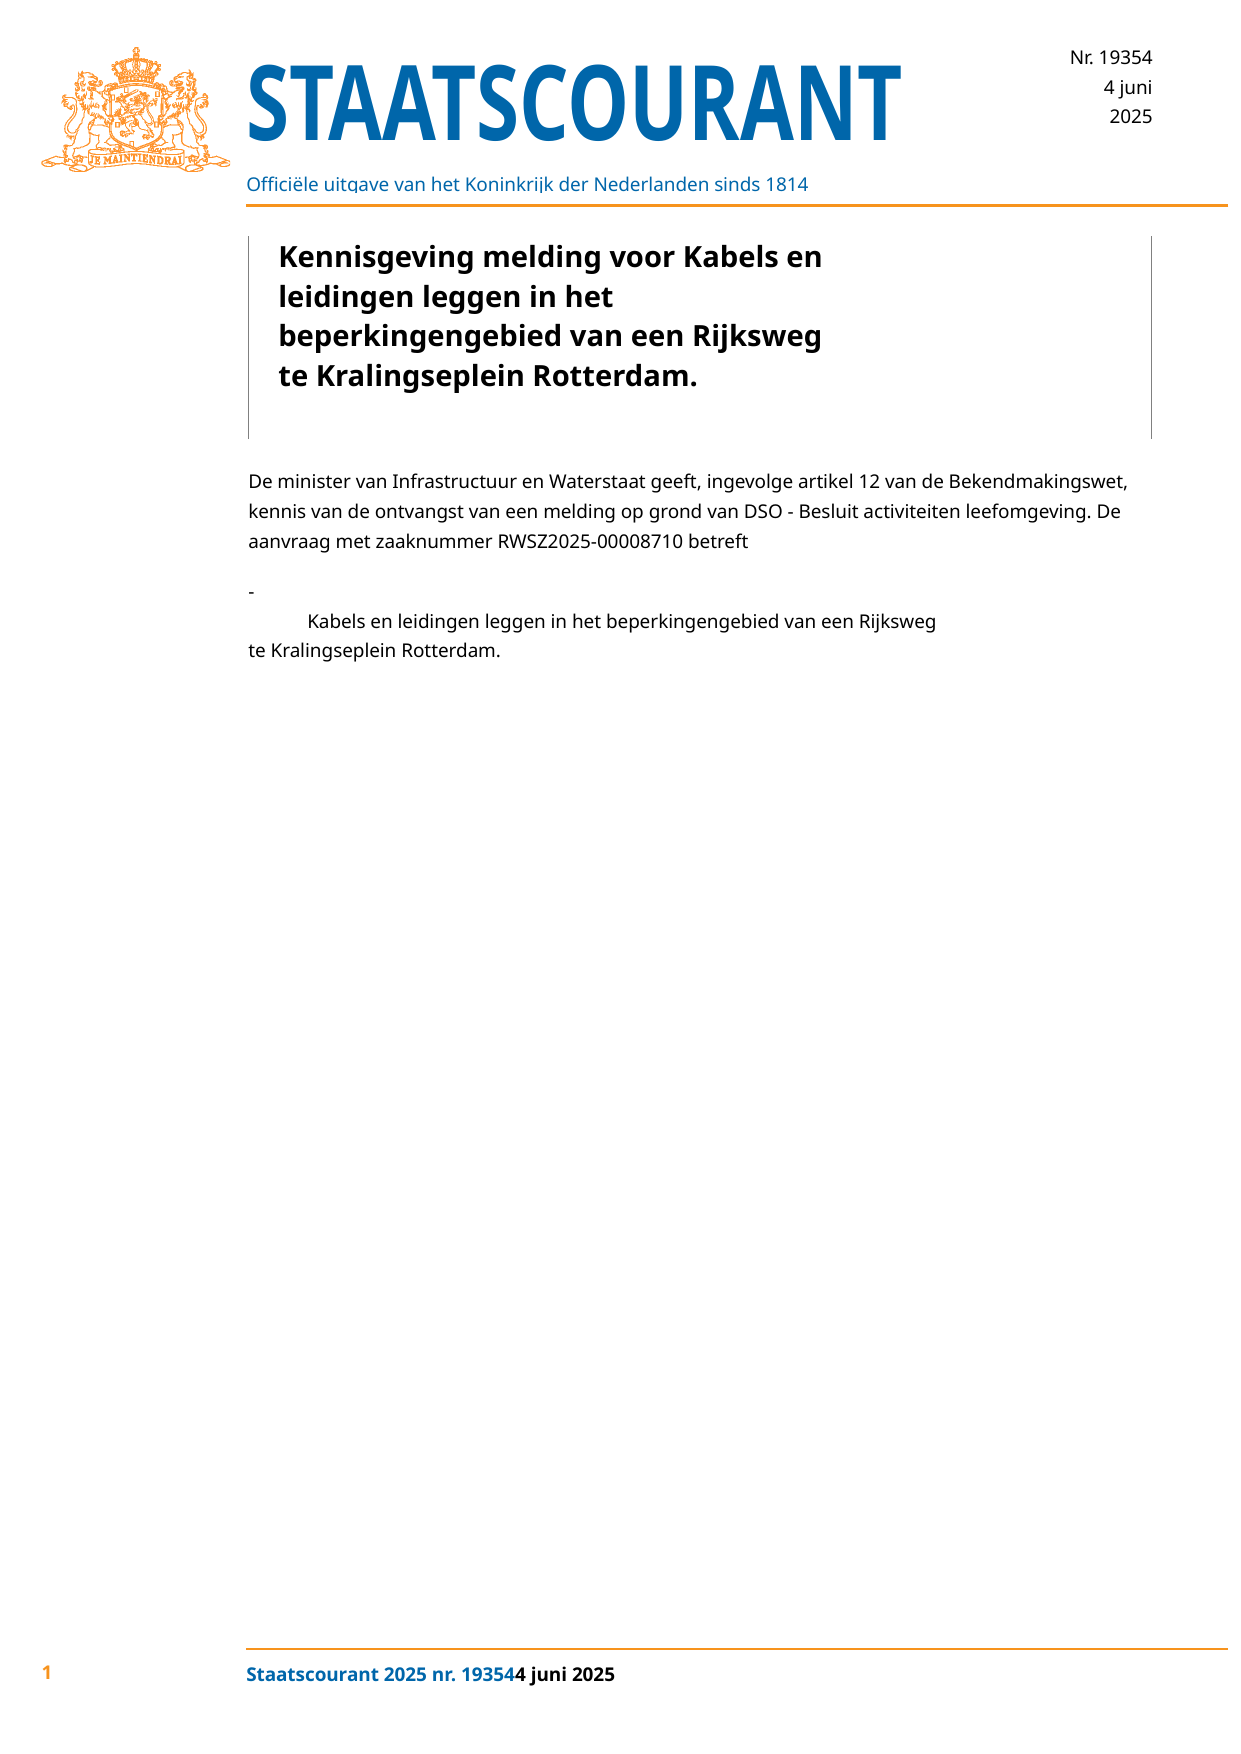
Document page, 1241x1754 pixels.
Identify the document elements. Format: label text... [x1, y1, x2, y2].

text De minister van Infrastructuur en Waterstaat geeft, ingevolge artikel 12 van de Bekendmakingswet, kennis van de ontvangst van een melding op grond van DSO - Besluit activiteiten leefomgeving. De aanvraag met zaaknummer RWSZ2025-00008710 betreft [248, 469, 1152, 553]
table_header [850, 414, 1151, 439]
text te Kralingseplein Rotterdam. [248, 637, 1152, 663]
table_header [1090, 236, 1151, 413]
picture [912, 236, 1090, 414]
table_header Kennisgeving melding voor Kabels en leidingen leggen in het beperkingengebied van een Rijksweg te Kralingseplein Rotterdam. [249, 236, 850, 439]
table_header [850, 236, 912, 413]
picture [41, 47, 231, 172]
list Kabels en leidingen leggen in het beperkingengebied van een Rijksweg [248, 608, 1152, 633]
